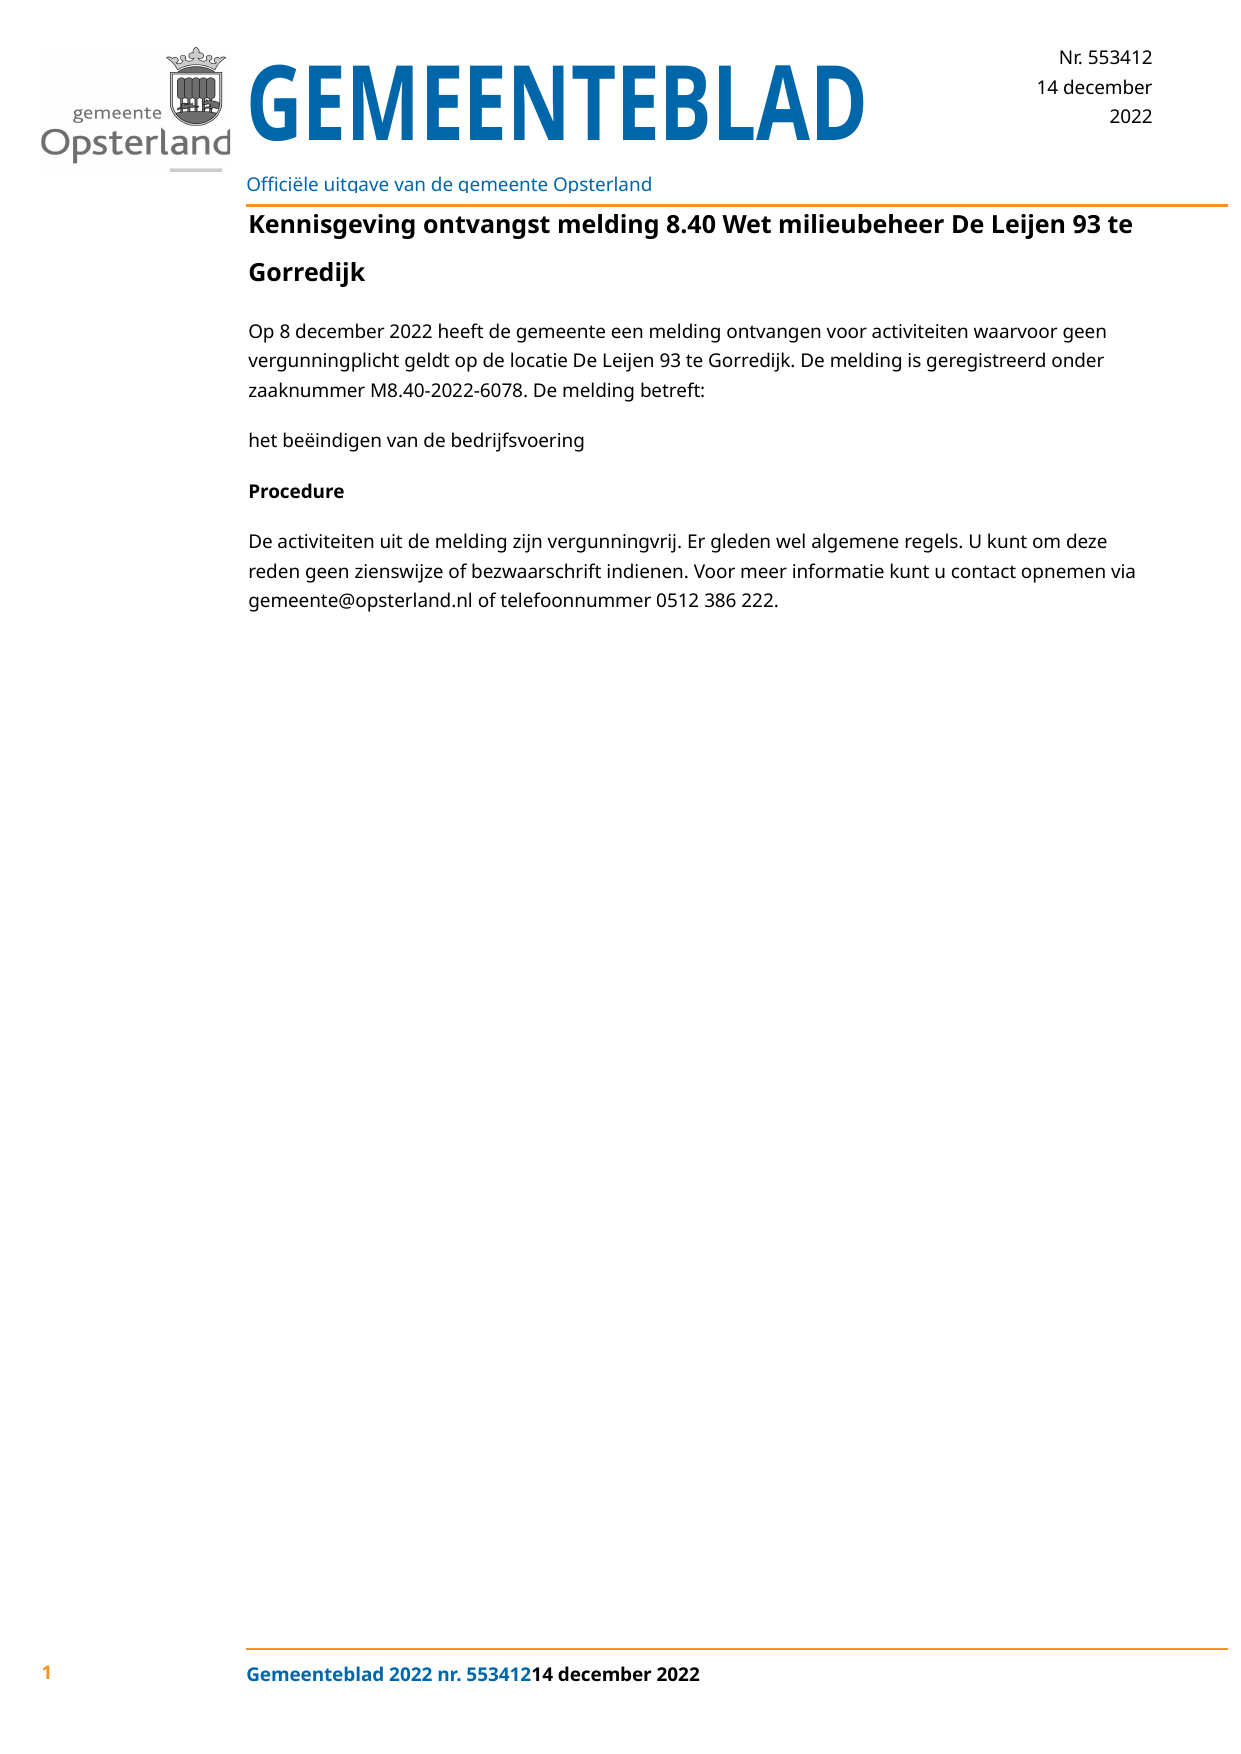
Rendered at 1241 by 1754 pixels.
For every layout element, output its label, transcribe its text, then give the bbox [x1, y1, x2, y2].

text Op 8 december 2022 heeft de gemeente een melding ontvangen voor activiteiten waarvoor geen vergunningplicht geldt op de locatie De Leijen 93 te Gorredijk. De melding is geregistreerd onder zaaknummer M8.40-2022-6078. De melding betreft: [248, 318, 1152, 403]
text het beëindigen van de bedrijfsvoering [248, 427, 1152, 453]
text De activiteiten uit de melding zijn vergunningvrij. Er gleden wel algemene regels. U kunt om deze reden geen zienswijze of bezwaarschrift indienen. Voor meer informatie kunt u contact opnemen via gemeente@opsterland.nl of telefoonnummer 0512 386 222. [248, 528, 1152, 613]
text Kennisgeving ontvangst melding 8.40 Wet milieubeheer De Leijen 93 te Gorredijk [248, 207, 1152, 288]
picture [41, 47, 231, 172]
text Procedure [248, 478, 1152, 504]
